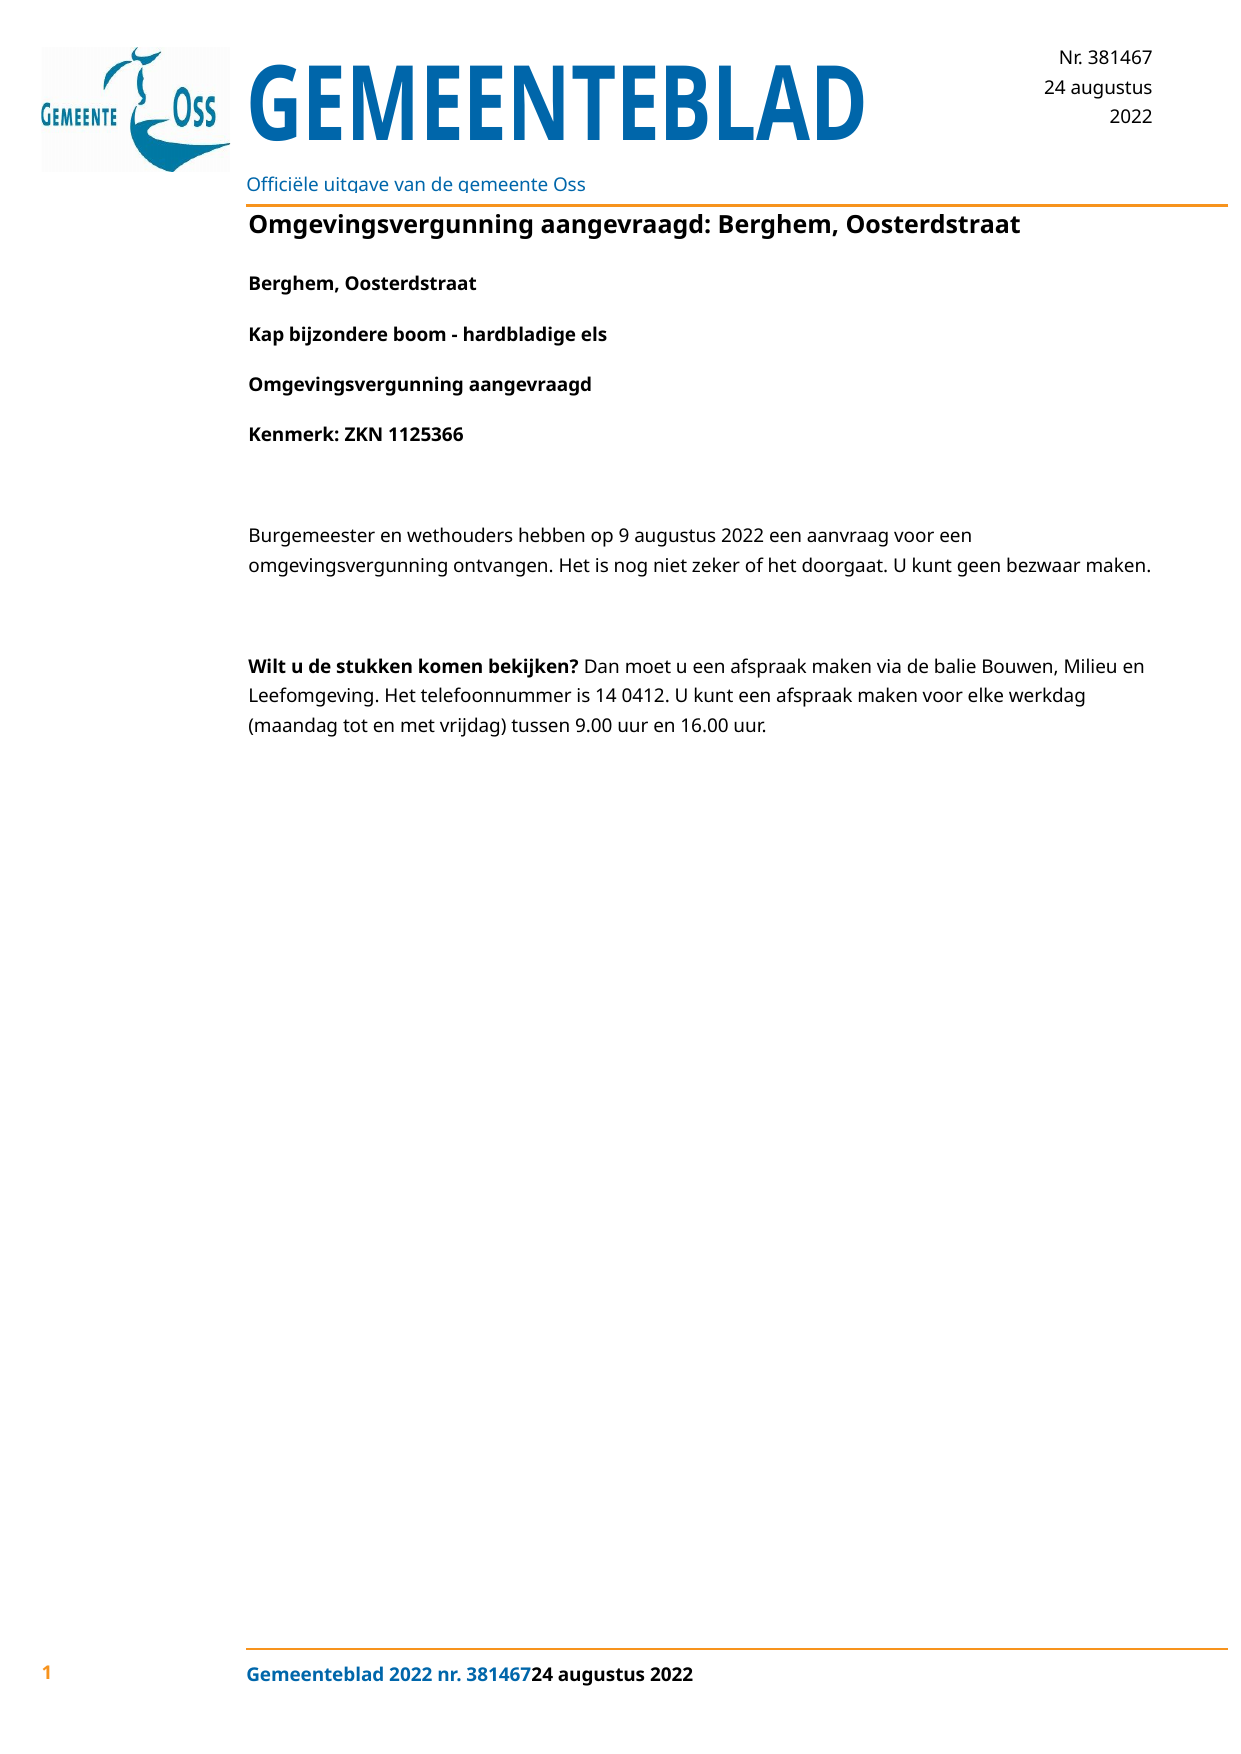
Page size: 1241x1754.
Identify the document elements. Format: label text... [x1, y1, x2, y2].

text Omgevingsvergunning aangevraagd: Berghem, Oosterdstraat [248, 207, 1152, 241]
picture [41, 47, 231, 172]
text Wilt u de stukken komen bekijken? Dan moet u een afspraak maken via de balie Bouwen, Milieu en Leefomgeving. Het telefoonnummer is 14 0412. U kunt een afspraak maken voor elke werkdag (maandag tot en met vrijdag) tussen 9.00 uur en 16.00 uur. [248, 653, 1152, 738]
text Burgemeester en wethouders hebben op 9 augustus 2022 een aanvraag voor een omgevingsvergunning ontvangen. Het is nog niet zeker of het doorgaat. U kunt geen bezwaar maken. [248, 522, 1152, 578]
text Berghem, Oosterdstraat [248, 270, 1152, 296]
text Omgevingsvergunning aangevraagd [248, 371, 1152, 397]
text Kenmerk: ZKN 1125366 [248, 422, 1152, 447]
text Kap bijzondere boom - hardbladige els [248, 321, 1152, 346]
